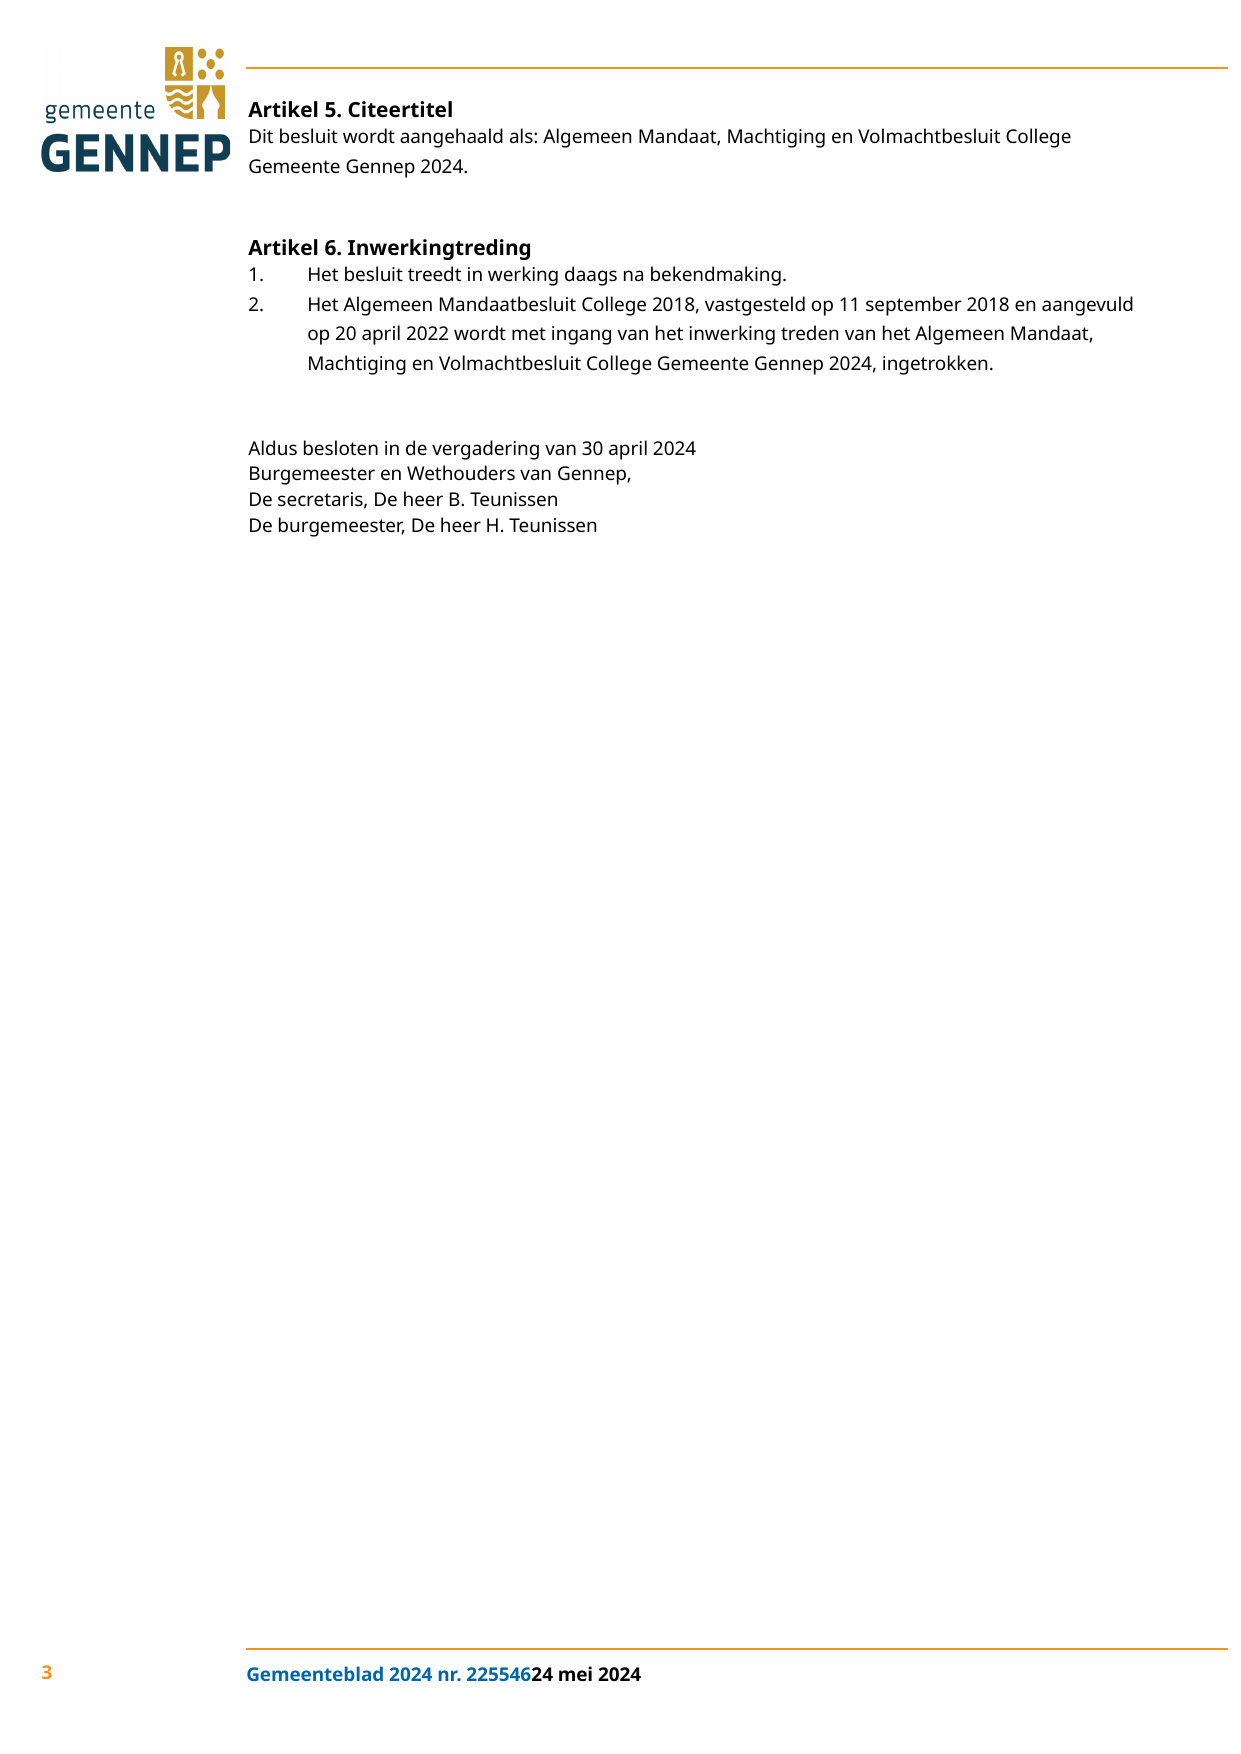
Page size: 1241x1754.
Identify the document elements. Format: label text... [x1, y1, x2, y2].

text De secretaris, De heer B. Teunissen [248, 486, 1152, 512]
text De burgemeester, De heer H. Teunissen [248, 512, 1152, 538]
text Aldus besloten in de vergadering van 30 april 2024 [248, 435, 1152, 461]
list Het besluit treedt in werking daags na bekendmaking. [248, 261, 1152, 287]
text Dit besluit wordt aangehaald als: Algemeen Mandaat, Machtiging en Volmachtbesluit College Gemeente Gennep 2024. [248, 123, 1152, 178]
picture [41, 47, 231, 172]
text Artikel 6. Inwerkingtreding [248, 233, 1152, 261]
list Het Algemeen Mandaatbesluit College 2018, vastgesteld op 11 september 2018 en aangevuld op 20 april 2022 wordt met ingang van het inwerking treden van het Algemeen Mandaat, Machtiging en Volmachtbesluit College Gemeente Gennep 2024, ingetrokken. [248, 291, 1152, 376]
text Burgemeester en Wethouders van Gennep, [248, 461, 1152, 486]
text Artikel 5. Citeertitel [248, 95, 1152, 123]
